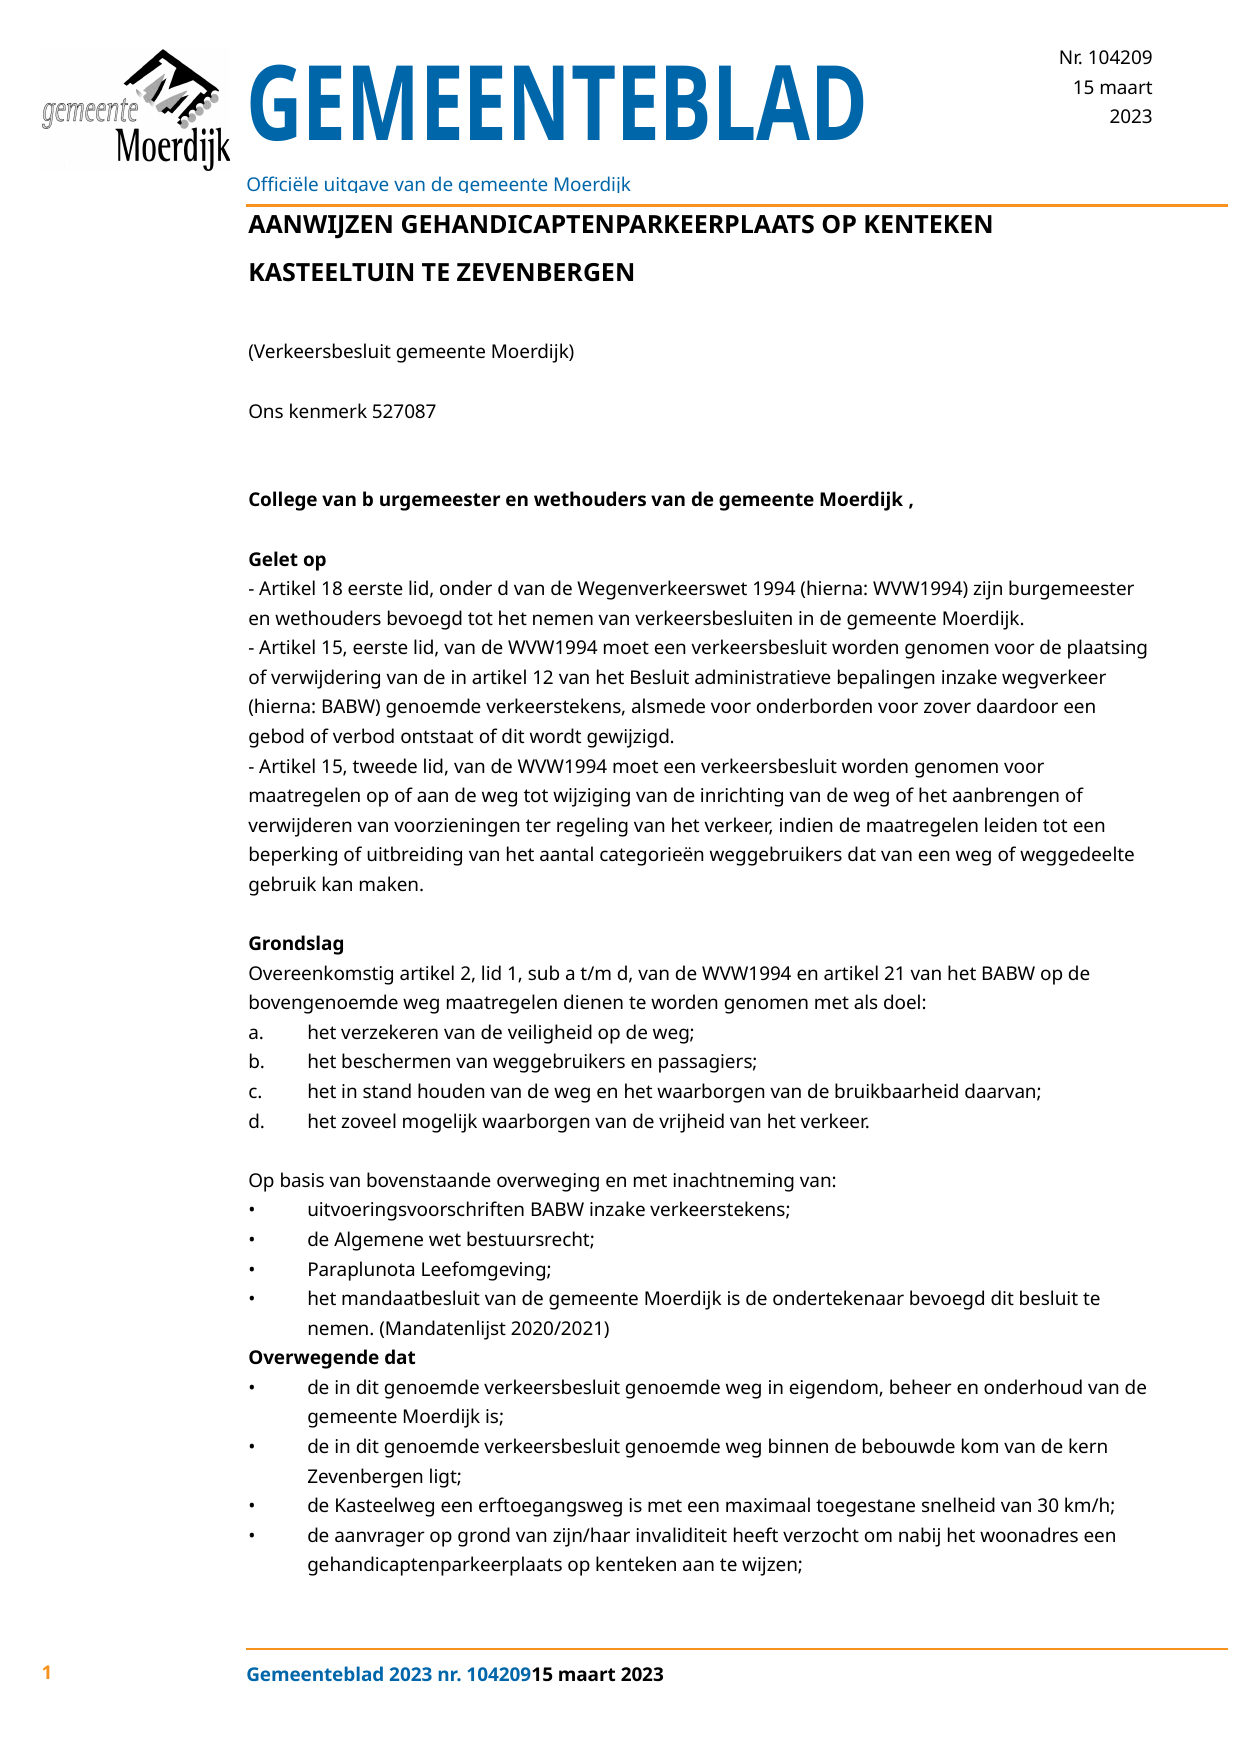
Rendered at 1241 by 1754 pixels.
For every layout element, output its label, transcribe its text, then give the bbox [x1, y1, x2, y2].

list het in stand houden van de weg en het waarborgen van de bruikbaarheid daarvan; [248, 1078, 1152, 1104]
list de in dit genoemde verkeersbesluit genoemde weg in eigendom, beheer en onderhoud van de gemeente Moerdijk is; [248, 1374, 1152, 1429]
list het mandaatbesluit van de gemeente Moerdijk is de ondertekenaar bevoegd dit besluit te nemen. (Mandatenlijst 2020/2021) [248, 1285, 1152, 1341]
text - Artikel 15, tweede lid, van de WVW1994 moet een verkeersbesluit worden genomen voor maatregelen op of aan de weg tot wijziging van de inrichting van de weg of het aanbrengen of verwijderen van voorzieningen ter regeling van het verkeer, indien de maatregelen leiden tot een beperking of uitbreiding van het aantal categorieën weggebruikers dat van een weg of weggedeelte gebruik kan maken. [248, 753, 1152, 897]
list Paraplunota Leefomgeving; [248, 1256, 1152, 1281]
text - Artikel 15, eerste lid, van de WVW1994 moet een verkeersbesluit worden genomen voor de plaatsing of verwijdering van de in artikel 12 van het Besluit administratieve bepalingen inzake wegverkeer (hierna: BABW) genoemde verkeerstekens, alsmede voor onderborden voor zover daardoor een gebod of verbod ontstaat of dit wordt gewijzigd. [248, 634, 1152, 749]
text Overeenkomstig artikel 2, lid 1, sub a t/m d, van de WVW1994 en artikel 21 van het BABW op de bovengenoemde weg maatregelen dienen te worden genomen met als doel: [248, 960, 1152, 1015]
list het beschermen van weggebruikers en passagiers; [248, 1049, 1152, 1074]
text Gelet op [248, 546, 1152, 571]
list het verzekeren van de veiligheid op de weg; [248, 1019, 1152, 1045]
text College van b urgemeester en wethouders van de gemeente Moerdijk , [248, 487, 1152, 512]
list uitvoeringsvoorschriften BABW inzake verkeerstekens; [248, 1197, 1152, 1222]
list de in dit genoemde verkeersbesluit genoemde weg binnen de bebouwde kom van de kern Zevenbergen ligt; [248, 1433, 1152, 1488]
list de Kasteelweg een erftoegangsweg is met een maximaal toegestane snelheid van 30 km/h; [248, 1492, 1152, 1518]
list het zoveel mogelijk waarborgen van de vrijheid van het verkeer. [248, 1108, 1152, 1133]
text Grondslag [248, 930, 1152, 956]
list de Algemene wet bestuursrecht; [248, 1226, 1152, 1252]
list de aanvrager op grond van zijn/haar invaliditeit heeft verzocht om nabij het woonadres een gehandicaptenparkeerplaats op kenteken aan te wijzen; [248, 1522, 1152, 1577]
text (Verkeersbesluit gemeente Moerdijk) [248, 339, 1152, 364]
text - Artikel 18 eerste lid, onder d van de Wegenverkeerswet 1994 (hierna: WVW1994) zijn burgemeester en wethouders bevoegd tot het nemen van verkeersbesluiten in de gemeente Moerdijk. [248, 575, 1152, 631]
text Ons kenmerk 527087 [248, 398, 1152, 423]
text AANWIJZEN GEHANDICAPTENPARKEERPLAATS OP KENTEKEN KASTEELTUIN TE ZEVENBERGEN [248, 207, 1152, 288]
text Overwegende dat [248, 1344, 1152, 1370]
text Op basis van bovenstaande overweging en met inachtneming van: [248, 1167, 1152, 1193]
picture [41, 47, 231, 172]
